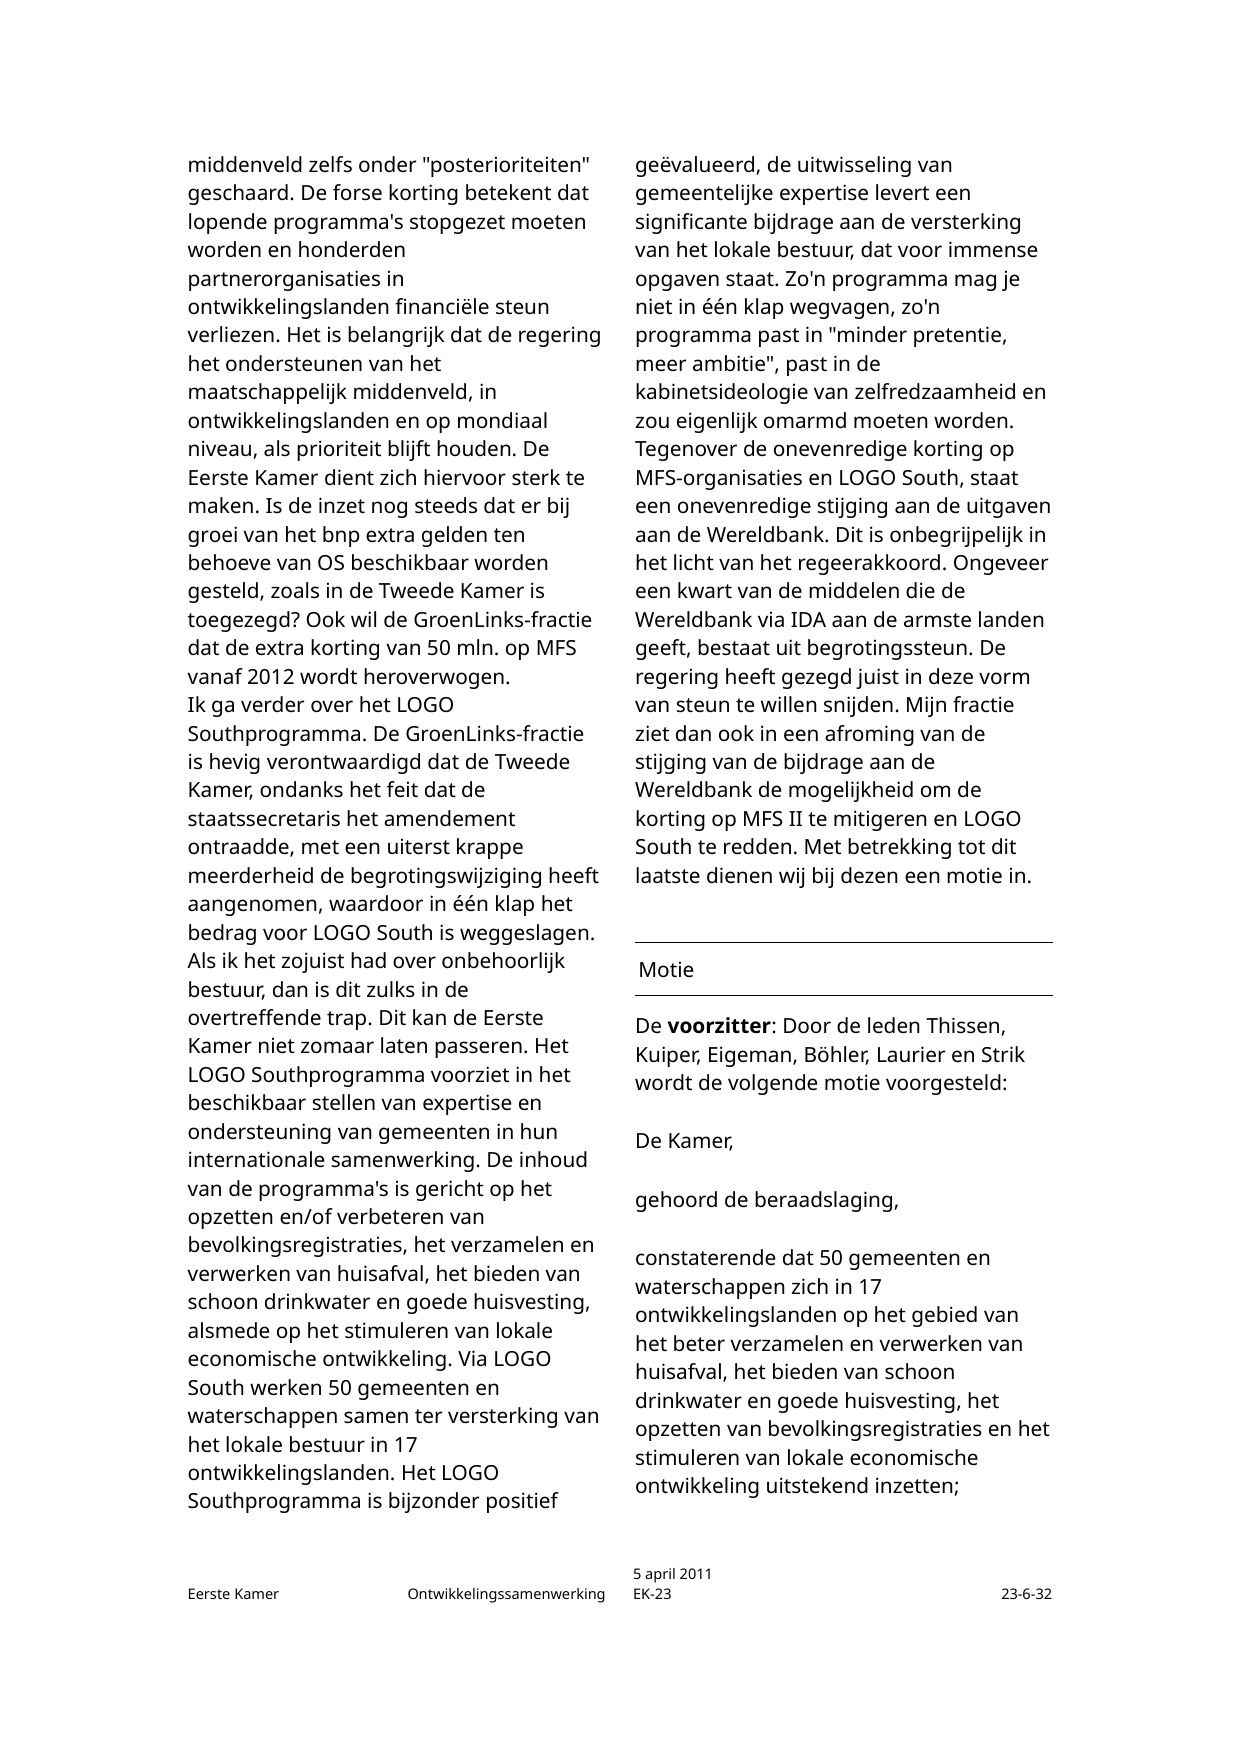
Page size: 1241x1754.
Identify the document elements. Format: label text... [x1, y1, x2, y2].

text constaterende dat 50 gemeenten en waterschappen zich in 17 ontwikkelingslanden op het gebied van het beter verzamelen en verwerken van huisafval, het bieden van schoon drinkwater en goede huisvesting, het opzetten van bevolkingsregistraties en het stimuleren van lokale economische ontwikkeling uitstekend inzetten; [635, 1243, 1053, 1499]
text middenveld zelfs onder "posterioriteiten" geschaard. De forse korting betekent dat lopende programma's stopgezet moeten worden en honderden partnerorganisaties in ontwikkelingslanden financiële steun verliezen. Het is belangrijk dat de regering het ondersteunen van het maatschappelijk middenveld, in ontwikkelingslanden en op mondiaal niveau, als prioriteit blijft houden. De Eerste Kamer dient zich hiervoor sterk te maken. Is de inzet nog steeds dat er bij groei van het bnp extra gelden ten behoeve van OS beschikbaar worden gesteld, zoals in de Tweede Kamer is toegezegd? Ook wil de GroenLinks-fractie dat de extra korting van 50 mln. op MFS vanaf 2012 wordt heroverwogen. [187, 150, 605, 690]
text De voorzitter: Door de leden Thissen, Kuiper, Eigeman, Böhler, Laurier en Strik wordt de volgende motie voorgesteld: [635, 1011, 1053, 1097]
subtitle Motie [635, 943, 1053, 995]
text geëvalueerd, de uitwisseling van gemeentelijke expertise levert een significante bijdrage aan de versterking van het lokale bestuur, dat voor immense opgaven staat. Zo'n programma mag je niet in één klap wegvagen, zo'n programma past in "minder pretentie, meer ambitie", past in de kabinetsideologie van zelfredzaamheid en zou eigenlijk omarmd moeten worden. [635, 150, 1053, 434]
text gehoord de beraadslaging, [635, 1185, 1053, 1213]
text De Kamer, [635, 1127, 1053, 1155]
text Ik ga verder over het LOGO Southprogramma. De GroenLinks-fractie is hevig verontwaardigd dat de Tweede Kamer, ondanks het feit dat de staatssecretaris het amendement ontraadde, met een uiterst krappe meerderheid de begrotingswijziging heeft aangenomen, waardoor in één klap het bedrag voor LOGO South is weggeslagen. Als ik het zojuist had over onbehoorlijk bestuur, dan is dit zulks in de overtreffende trap. Dit kan de Eerste Kamer niet zomaar laten passeren. Het LOGO Southprogramma voorziet in het beschikbaar stellen van expertise en ondersteuning van gemeenten in hun internationale samenwerking. De inhoud van de programma's is gericht op het opzetten en/of verbeteren van bevolkingsregistraties, het verzamelen en verwerken van huisafval, het bieden van schoon drinkwater en goede huisvesting, alsmede op het stimuleren van lokale economische ontwikkeling. Via LOGO South werken 50 gemeenten en waterschappen samen ter versterking van het lokale bestuur in 17 ontwikkelingslanden. Het LOGO Southprogramma is bijzonder positief [187, 690, 605, 1515]
text Tegenover de onevenredige korting op MFS-organisaties en LOGO South, staat een onevenredige stijging aan de uitgaven aan de Wereldbank. Dit is onbegrijpelijk in het licht van het regeerakkoord. Ongeveer een kwart van de middelen die de Wereldbank via IDA aan de armste landen geeft, bestaat uit begrotingssteun. De regering heeft gezegd juist in deze vorm van steun te willen snijden. Mijn fractie ziet dan ook in een afroming van de stijging van de bijdrage aan de Wereldbank de mogelijkheid om de korting op MFS II te mitigeren en LOGO South te redden. Met betrekking tot dit laatste dienen wij bij dezen een motie in. [635, 434, 1053, 889]
